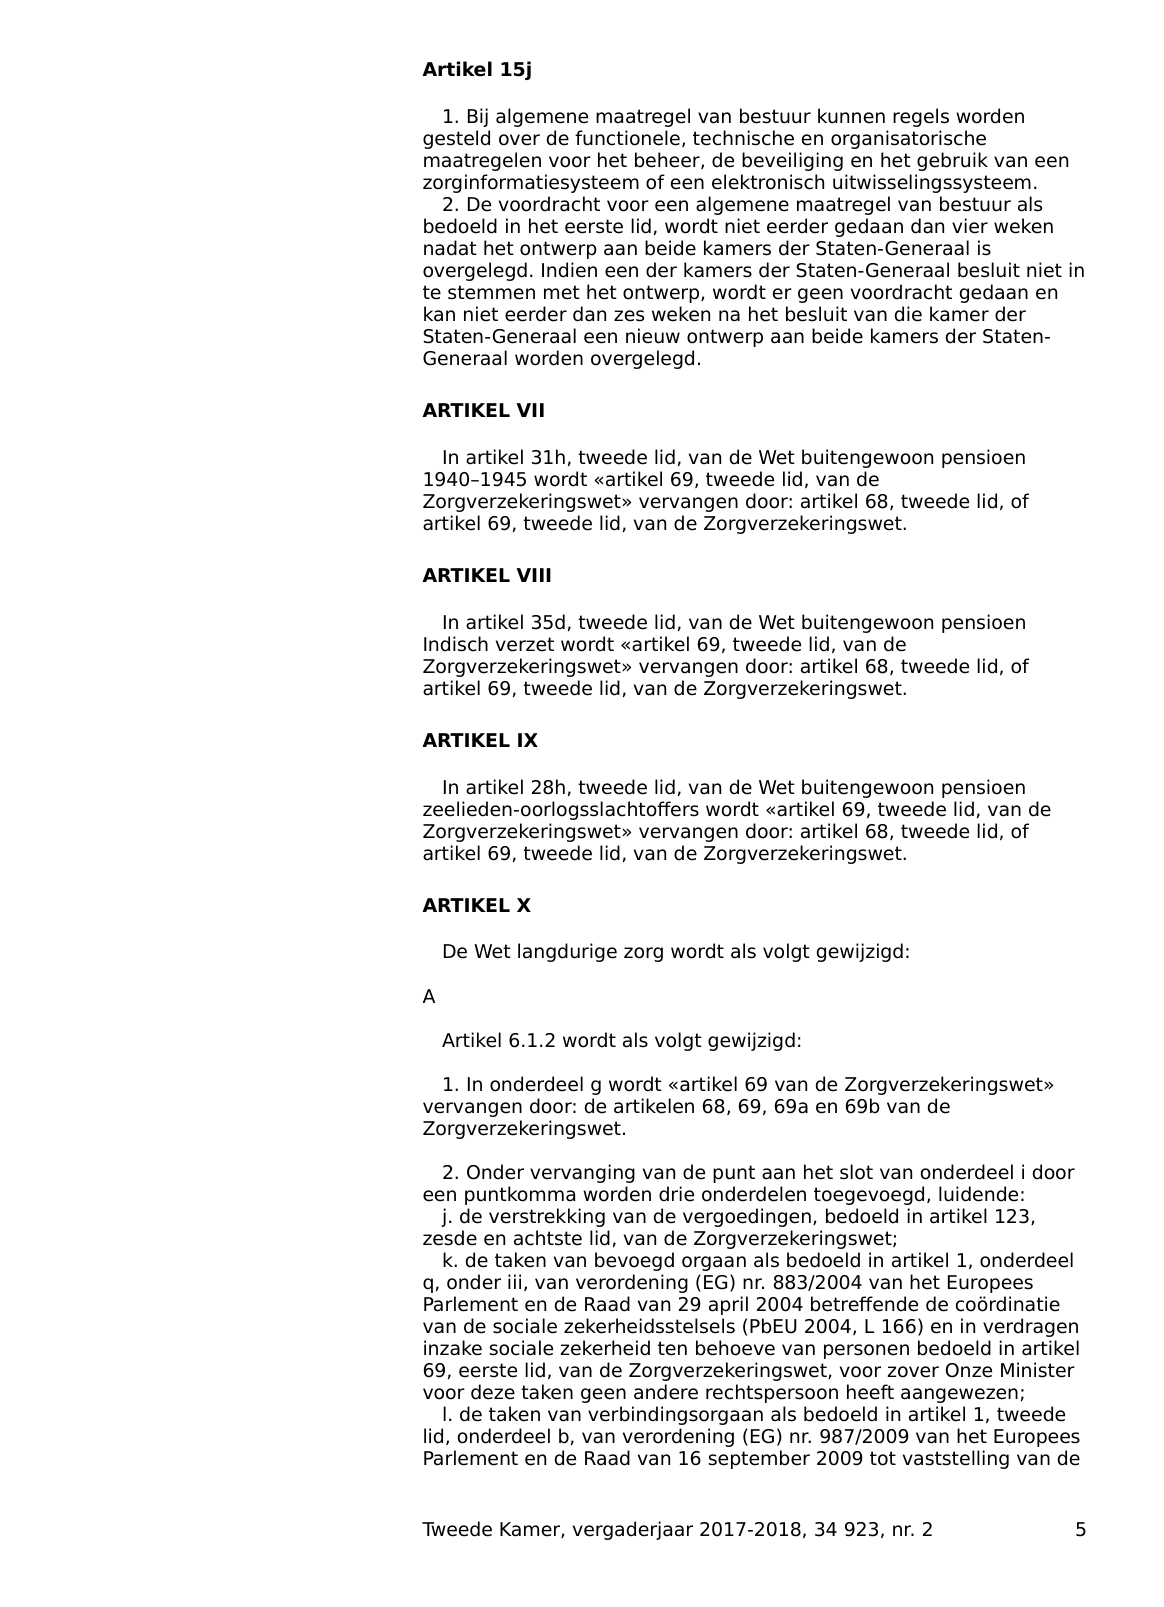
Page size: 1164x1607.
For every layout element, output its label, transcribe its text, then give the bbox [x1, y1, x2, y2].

text In artikel 31h, tweede lid, van de Wet buitengewoon pensioen 1940–1945 wordt «artikel 69, tweede lid, van de Zorgverzekeringswet» vervangen door: artikel 68, tweede lid, of artikel 69, tweede lid, van de Zorgverzekeringswet. [422, 447, 1087, 535]
subtitle ARTIKEL X [422, 894, 1087, 916]
subtitle ARTIKEL VII [422, 400, 1087, 422]
subtitle ARTIKEL IX [422, 729, 1087, 752]
text 2. Onder vervanging van de punt aan het slot van onderdeel i door een puntkomma worden drie onderdelen toegevoegd, luidende: [422, 1162, 1087, 1206]
text In artikel 28h, tweede lid, van de Wet buitengewoon pensioen zeelieden-oorlogsslachtoffers wordt «artikel 69, tweede lid, van de Zorgverzekeringswet» vervangen door: artikel 68, tweede lid, of artikel 69, tweede lid, van de Zorgverzekeringswet. [422, 777, 1087, 864]
text Artikel 6.1.2 wordt als volgt gewijzigd: [422, 1030, 1087, 1052]
subtitle ARTIKEL VIII [422, 565, 1087, 587]
text De Wet langdurige zorg wordt als volgt gewijzigd: [422, 941, 1087, 963]
text 1. In onderdeel g wordt «artikel 69 van de Zorgverzekeringswet» vervangen door: de artikelen 68, 69, 69a en 69b van de Zorgverzekeringswet. [422, 1074, 1087, 1140]
text 2. De voordracht voor een algemene maatregel van bestuur als bedoeld in het eerste lid, wordt niet eerder gedaan dan vier weken nadat het ontwerp aan beide kamers der Staten-Generaal is overgelegd. Indien een der kamers der Staten-Generaal besluit niet in te stemmen met het ontwerp, wordt er geen voordracht gedaan en kan niet eerder dan zes weken na het besluit van die kamer der Staten-Generaal een nieuw ontwerp aan beide kamers der Staten-Generaal worden overgelegd. [422, 194, 1087, 370]
text j. de verstrekking van de vergoedingen, bedoeld in artikel 123, zesde en achtste lid, van de Zorgverzekeringswet; [422, 1206, 1087, 1250]
text k. de taken van bevoegd orgaan als bedoeld in artikel 1, onderdeel q, onder iii, van verordening (EG) nr. 883/2004 van het Europees Parlement en de Raad van 29 april 2004 betreffende de coördinatie van de sociale zekerheidsstelsels (PbEU 2004, L 166) en in verdragen inzake sociale zekerheid ten behoeve van personen bedoeld in artikel 69, eerste lid, van de Zorgverzekeringswet, voor zover Onze Minister voor deze taken geen andere rechtspersoon heeft aangewezen; [422, 1250, 1087, 1404]
text In artikel 35d, tweede lid, van de Wet buitengewoon pensioen Indisch verzet wordt «artikel 69, tweede lid, van de Zorgverzekeringswet» vervangen door: artikel 68, tweede lid, of artikel 69, tweede lid, van de Zorgverzekeringswet. [422, 612, 1087, 699]
text A [422, 986, 1087, 1008]
text 1. Bij algemene maatregel van bestuur kunnen regels worden gesteld over de functionele, technische en organisatorische maatregelen voor het beheer, de beveiliging en het gebruik van een zorginformatiesysteem of een elektronisch uitwisselingssysteem. [422, 106, 1087, 194]
text l. de taken van verbindingsorgaan als bedoeld in artikel 1, tweede lid, onderdeel b, van verordening (EG) nr. 987/2009 van het Europees Parlement en de Raad van 16 september 2009 tot vaststelling van de [422, 1404, 1087, 1470]
subtitle Artikel 15j [422, 59, 1087, 81]
